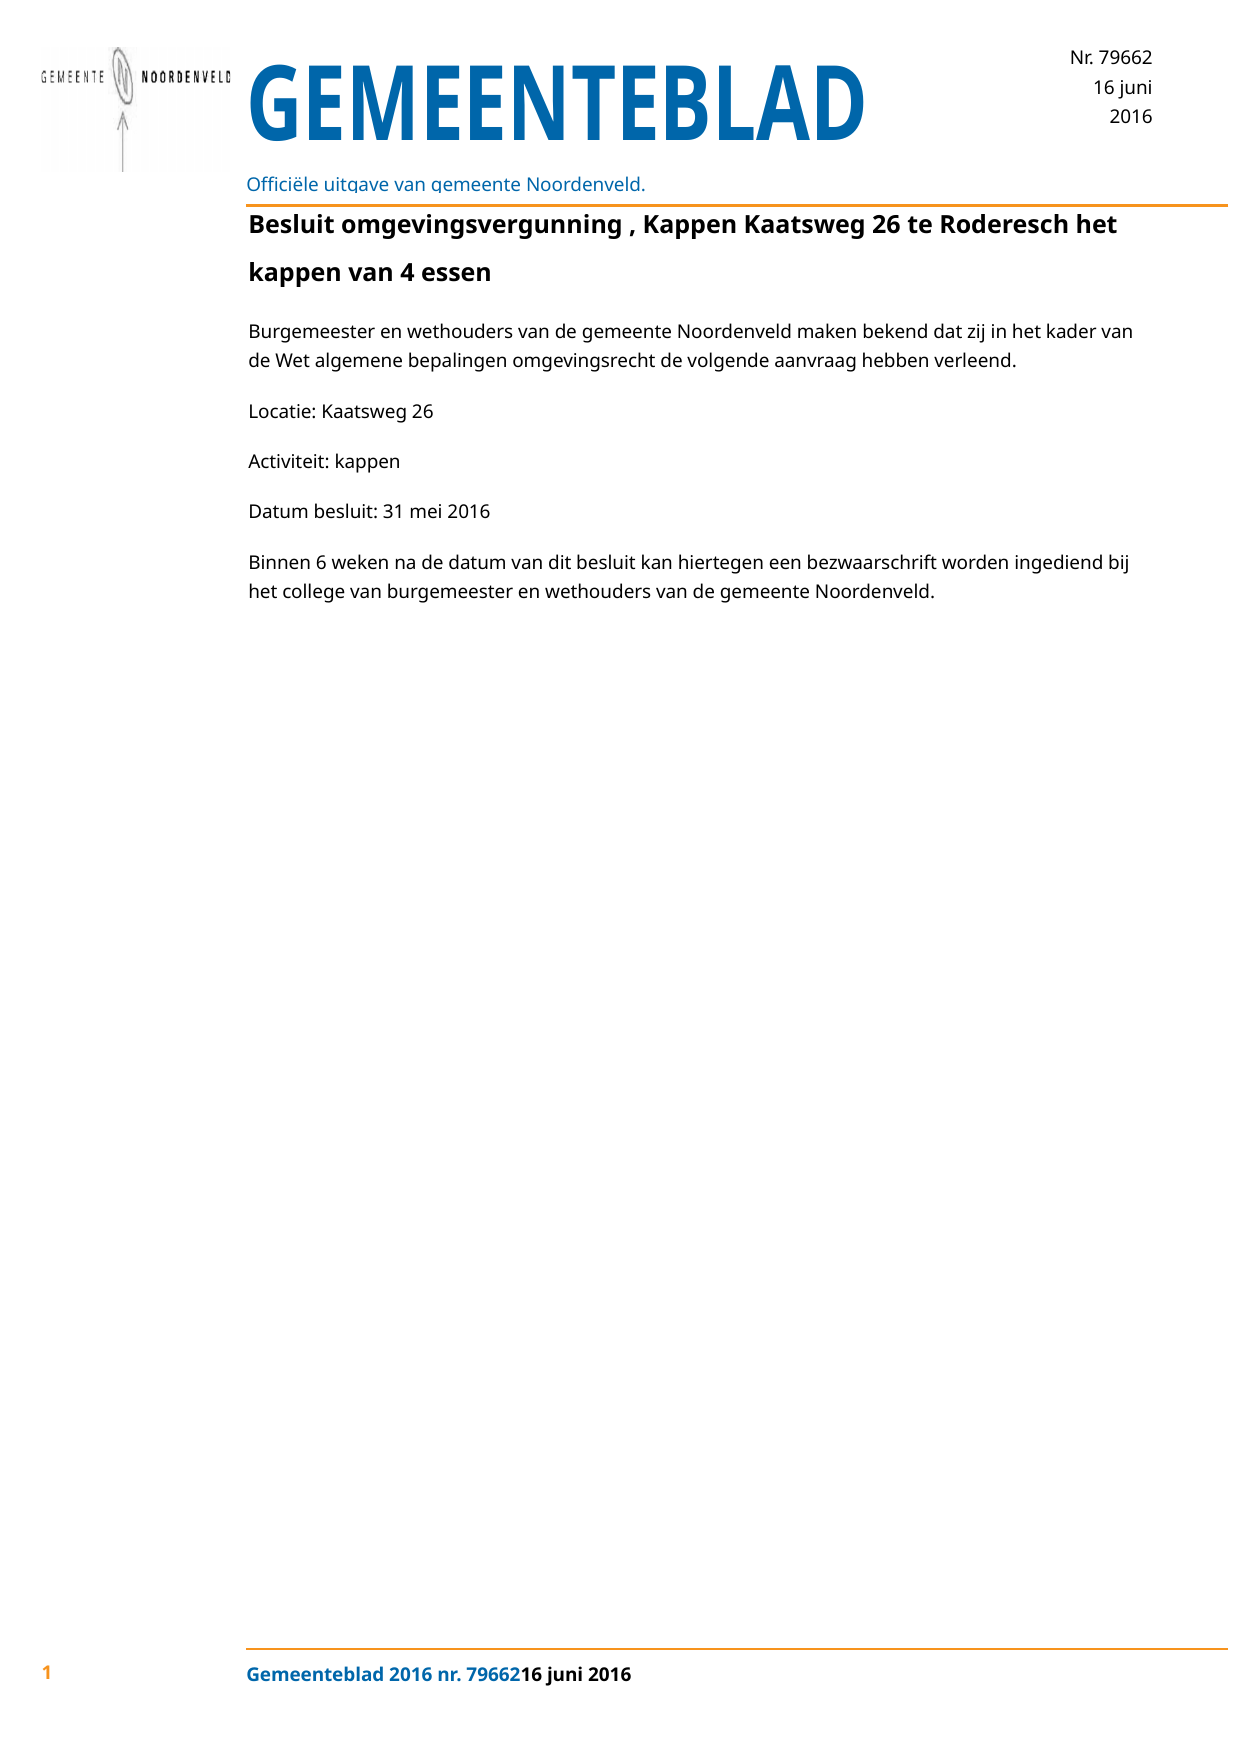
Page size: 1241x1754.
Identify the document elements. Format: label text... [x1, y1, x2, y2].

text Datum besluit: 31 mei 2016 [248, 499, 1152, 524]
text Binnen 6 weken na de datum van dit besluit kan hiertegen een bezwaarschrift worden ingediend bij het college van burgemeester en wethouders van de gemeente Noordenveld. [248, 549, 1152, 604]
text Locatie: Kaatsweg 26 [248, 398, 1152, 424]
text Activiteit: kappen [248, 448, 1152, 474]
text Burgemeester en wethouders van de gemeente Noordenveld maken bekend dat zij in het kader van de Wet algemene bepalingen omgevingsrecht de volgende aanvraag hebben verleend. [248, 318, 1152, 373]
picture [41, 47, 231, 172]
text Besluit omgevingsvergunning , Kappen Kaatsweg 26 te Roderesch het kappen van 4 essen [248, 207, 1152, 288]
